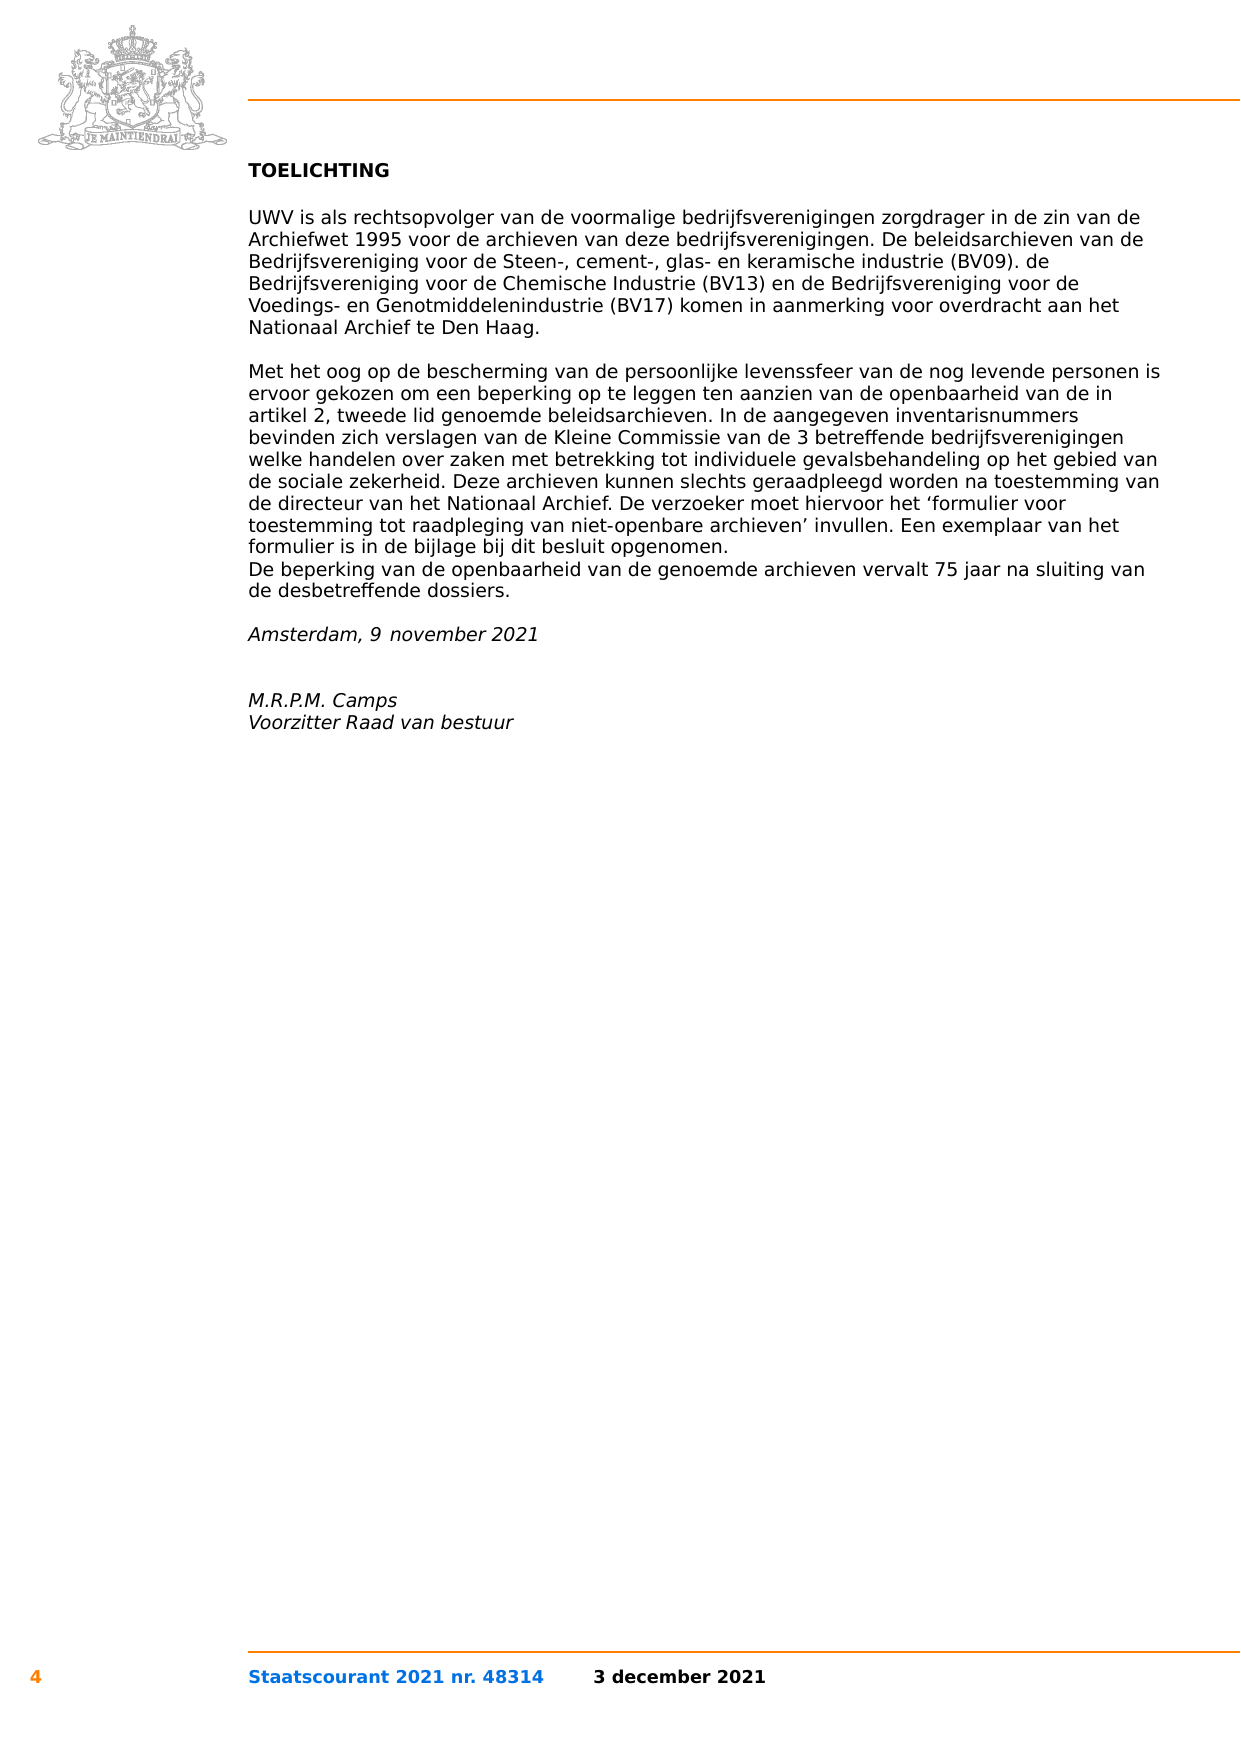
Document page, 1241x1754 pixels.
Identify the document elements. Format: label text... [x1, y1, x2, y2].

text Met het oog op de bescherming van de persoonlijke levenssfeer van de nog levende personen is ervoor gekozen om een beperking op te leggen ten aanzien van de openbaarheid van de in artikel 2, tweede lid genoemde beleidsarchieven. In de aangegeven inventarisnummers bevinden zich verslagen van de Kleine Commissie van de 3 betreffende bedrijfsverenigingen welke handelen over zaken met betrekking tot individuele gevalsbehandeling op het gebied van de sociale zekerheid. Deze archieven kunnen slechts geraadpleegd worden na toestemming van de directeur van het Nationaal Archief. De verzoeker moet hiervoor het ‘formulier voor toestemming tot raadpleging van niet-openbare archieven’ invullen. Een exemplaar van het formulier is in de bijlage bij dit besluit opgenomen. [248, 361, 1163, 558]
text Amsterdam, 9 november 2021 [248, 624, 1163, 646]
text M.R.P.M. Camps Voorzitter Raad van bestuur [248, 668, 1163, 734]
text De beperking van de openbaarheid van de genoemde archieven vervalt 75 jaar na sluiting van de desbetreffende dossiers. [248, 558, 1163, 602]
picture [38, 25, 227, 150]
text UWV is als rechtsopvolger van de voormalige bedrijfsverenigingen zorgdrager in de zin van de Archiefwet 1995 voor de archieven van deze bedrijfsverenigingen. De beleidsarchieven van de Bedrijfsvereniging voor de Steen-, cement-, glas- en keramische industrie (BV09). de Bedrijfsvereniging voor de Chemische Industrie (BV13) en de Bedrijfsvereniging voor de Voedings- en Genotmiddelenindustrie (BV17) komen in aanmerking voor overdracht aan het Nationaal Archief te Den Haag. [248, 207, 1163, 339]
subtitle TOELICHTING [248, 160, 1163, 182]
